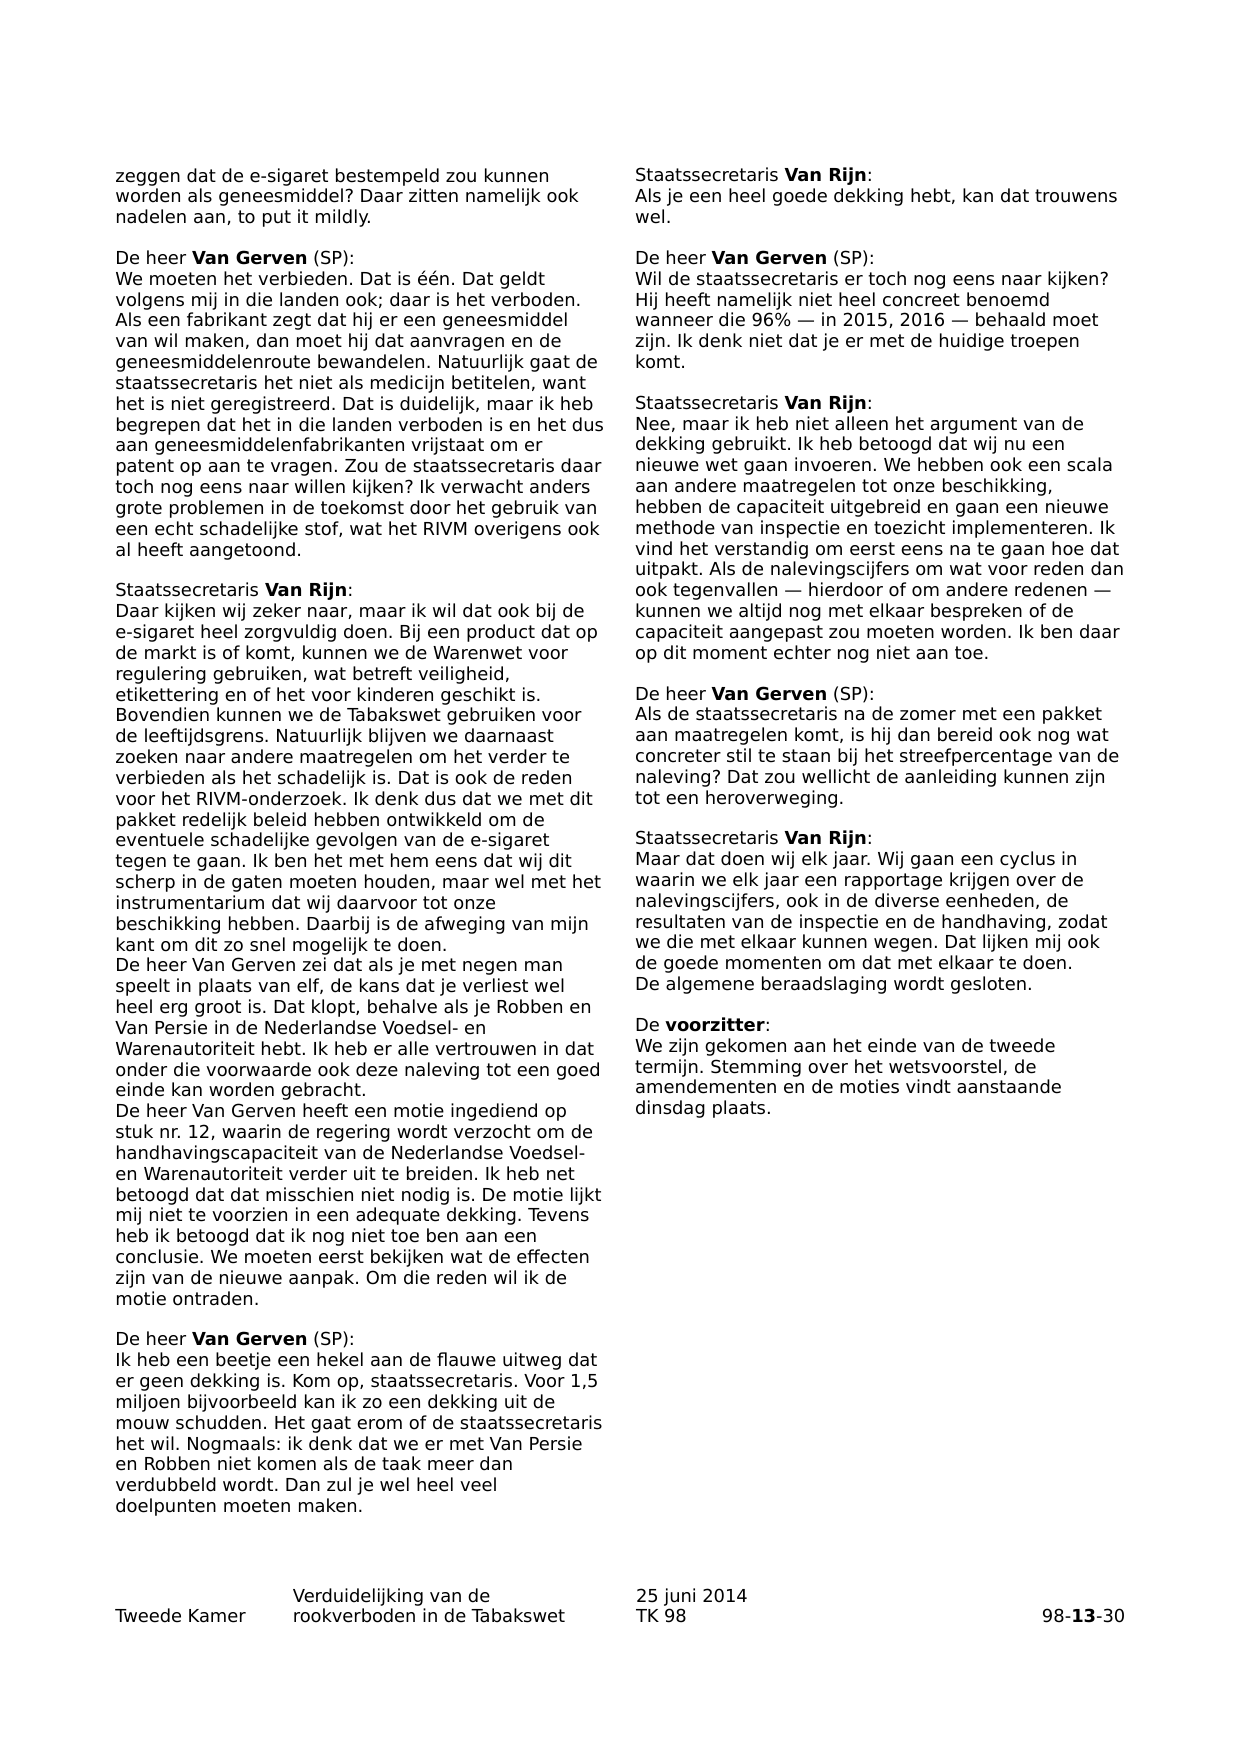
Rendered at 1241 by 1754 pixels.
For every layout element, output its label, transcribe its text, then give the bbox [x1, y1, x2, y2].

text Daar kijken wij zeker naar, maar ik wil dat ook bij de e-sigaret heel zorgvuldig doen. Bij een product dat op de markt is of komt, kunnen we de Warenwet voor regulering gebruiken, wat betreft veiligheid, etikettering en of het voor kinderen geschikt is. Bovendien kunnen we de Tabakswet gebruiken voor de leeftijdsgrens. Natuurlijk blijven we daarnaast zoeken naar andere maatregelen om het verder te verbieden als het schadelijk is. Dat is ook de reden voor het RIVM-onderzoek. Ik denk dus dat we met dit pakket redelijk beleid hebben ontwikkeld om de eventuele schadelijke gevolgen van de e-sigaret tegen te gaan. Ik ben het met hem eens dat wij dit scherp in de gaten moeten houden, maar wel met het instrumentarium dat wij daarvoor tot onze beschikking hebben. Daarbij is de afweging van mijn kant om dit zo snel mogelijk te doen. [115, 601, 605, 955]
text Staatssecretaris Van Rijn: [635, 165, 1125, 186]
text Nee, maar ik heb niet alleen het argument van de dekking gebruikt. Ik heb betoogd dat wij nu een nieuwe wet gaan invoeren. We hebben ook een scala aan andere maatregelen tot onze beschikking, hebben de capaciteit uitgebreid en gaan een nieuwe methode van inspectie en toezicht implementeren. Ik vind het verstandig om eerst eens na te gaan hoe dat uitpakt. Als de nalevingscijfers om wat voor reden dan ook tegenvallen — hierdoor of om andere redenen — kunnen we altijd nog met elkaar bespreken of de capaciteit aangepast zou moeten worden. Ik ben daar op dit moment echter nog niet aan toe. [635, 413, 1125, 663]
text Staatssecretaris Van Rijn: [115, 580, 605, 601]
text De heer Van Gerven (SP): [115, 1329, 605, 1350]
text Wil de staatssecretaris er toch nog eens naar kijken? Hij heeft namelijk niet heel concreet benoemd wanneer die 96% — in 2015, 2016 — behaald moet zijn. Ik denk niet dat je er met de huidige troepen komt. [635, 268, 1125, 373]
text De voorzitter: [635, 1015, 1125, 1036]
text zeggen dat de e-sigaret bestempeld zou kunnen worden als geneesmiddel? Daar zitten namelijk ook nadelen aan, to put it mildly. [115, 165, 605, 228]
text Ik heb een beetje een hekel aan de flauwe uitweg dat er geen dekking is. Kom op, staatssecretaris. Voor 1,5 miljoen bijvoorbeeld kan ik zo een dekking uit de mouw schudden. Het gaat erom of de staatssecretaris het wil. Nogmaals: ik denk dat we er met Van Persie en Robben niet komen als de taak meer dan verdubbeld wordt. Dan zul je wel heel veel doelpunten moeten maken. [115, 1350, 605, 1517]
text De heer Van Gerven heeft een motie ingediend op stuk nr. 12, waarin de regering wordt verzocht om de handhavingscapaciteit van de Nederlandse Voedsel- en Warenautoriteit verder uit te breiden. Ik heb net betoogd dat dat misschien niet nodig is. De motie lijkt mij niet te voorzien in een adequate dekking. Tevens heb ik betoogd dat ik nog niet toe ben aan een conclusie. We moeten eerst bekijken wat de effecten zijn van de nieuwe aanpak. Om die reden wil ik de motie ontraden. [115, 1101, 605, 1309]
text Als de staatssecretaris na de zomer met een pakket aan maatregelen komt, is hij dan bereid ook nog wat concreter stil te staan bij het streefpercentage van de naleving? Dat zou wellicht de aanleiding kunnen zijn tot een heroverweging. [635, 704, 1125, 808]
text Staatssecretaris Van Rijn: [635, 393, 1125, 413]
text De heer Van Gerven (SP): [115, 248, 605, 268]
text De algemene beraadslaging wordt gesloten. [635, 974, 1125, 995]
text We moeten het verbieden. Dat is één. Dat geldt volgens mij in die landen ook; daar is het verboden. Als een fabrikant zegt dat hij er een geneesmiddel van wil maken, dan moet hij dat aanvragen en de geneesmiddelenroute bewandelen. Natuurlijk gaat de staatssecretaris het niet als medicijn betitelen, want het is niet geregistreerd. Dat is duidelijk, maar ik heb begrepen dat het in die landen verboden is en het dus aan geneesmiddelenfabrikanten vrijstaat om er patent op aan te vragen. Zou de staatssecretaris daar toch nog eens naar willen kijken? Ik verwacht anders grote problemen in de toekomst door het gebruik van een echt schadelijke stof, wat het RIVM overigens ook al heeft aangetoond. [115, 268, 605, 560]
text Als je een heel goede dekking hebt, kan dat trouwens wel. [635, 186, 1125, 228]
text Staatssecretaris Van Rijn: [635, 828, 1125, 849]
text De heer Van Gerven (SP): [635, 248, 1125, 268]
text De heer Van Gerven zei dat als je met negen man speelt in plaats van elf, de kans dat je verliest wel heel erg groot is. Dat klopt, behalve als je Robben en Van Persie in de Nederlandse Voedsel- en Warenautoriteit hebt. Ik heb er alle vertrouwen in dat onder die voorwaarde ook deze naleving tot een goed einde kan worden gebracht. [115, 955, 605, 1101]
text We zijn gekomen aan het einde van de tweede termijn. Stemming over het wetsvoorstel, de amendementen en de moties vindt aanstaande dinsdag plaats. [635, 1036, 1125, 1119]
text De heer Van Gerven (SP): [635, 683, 1125, 704]
text Maar dat doen wij elk jaar. Wij gaan een cyclus in waarin we elk jaar een rapportage krijgen over de nalevingscijfers, ook in de diverse eenheden, de resultaten van de inspectie en de handhaving, zodat we die met elkaar kunnen wegen. Dat lijken mij ook de goede momenten om dat met elkaar te doen. [635, 849, 1125, 974]
